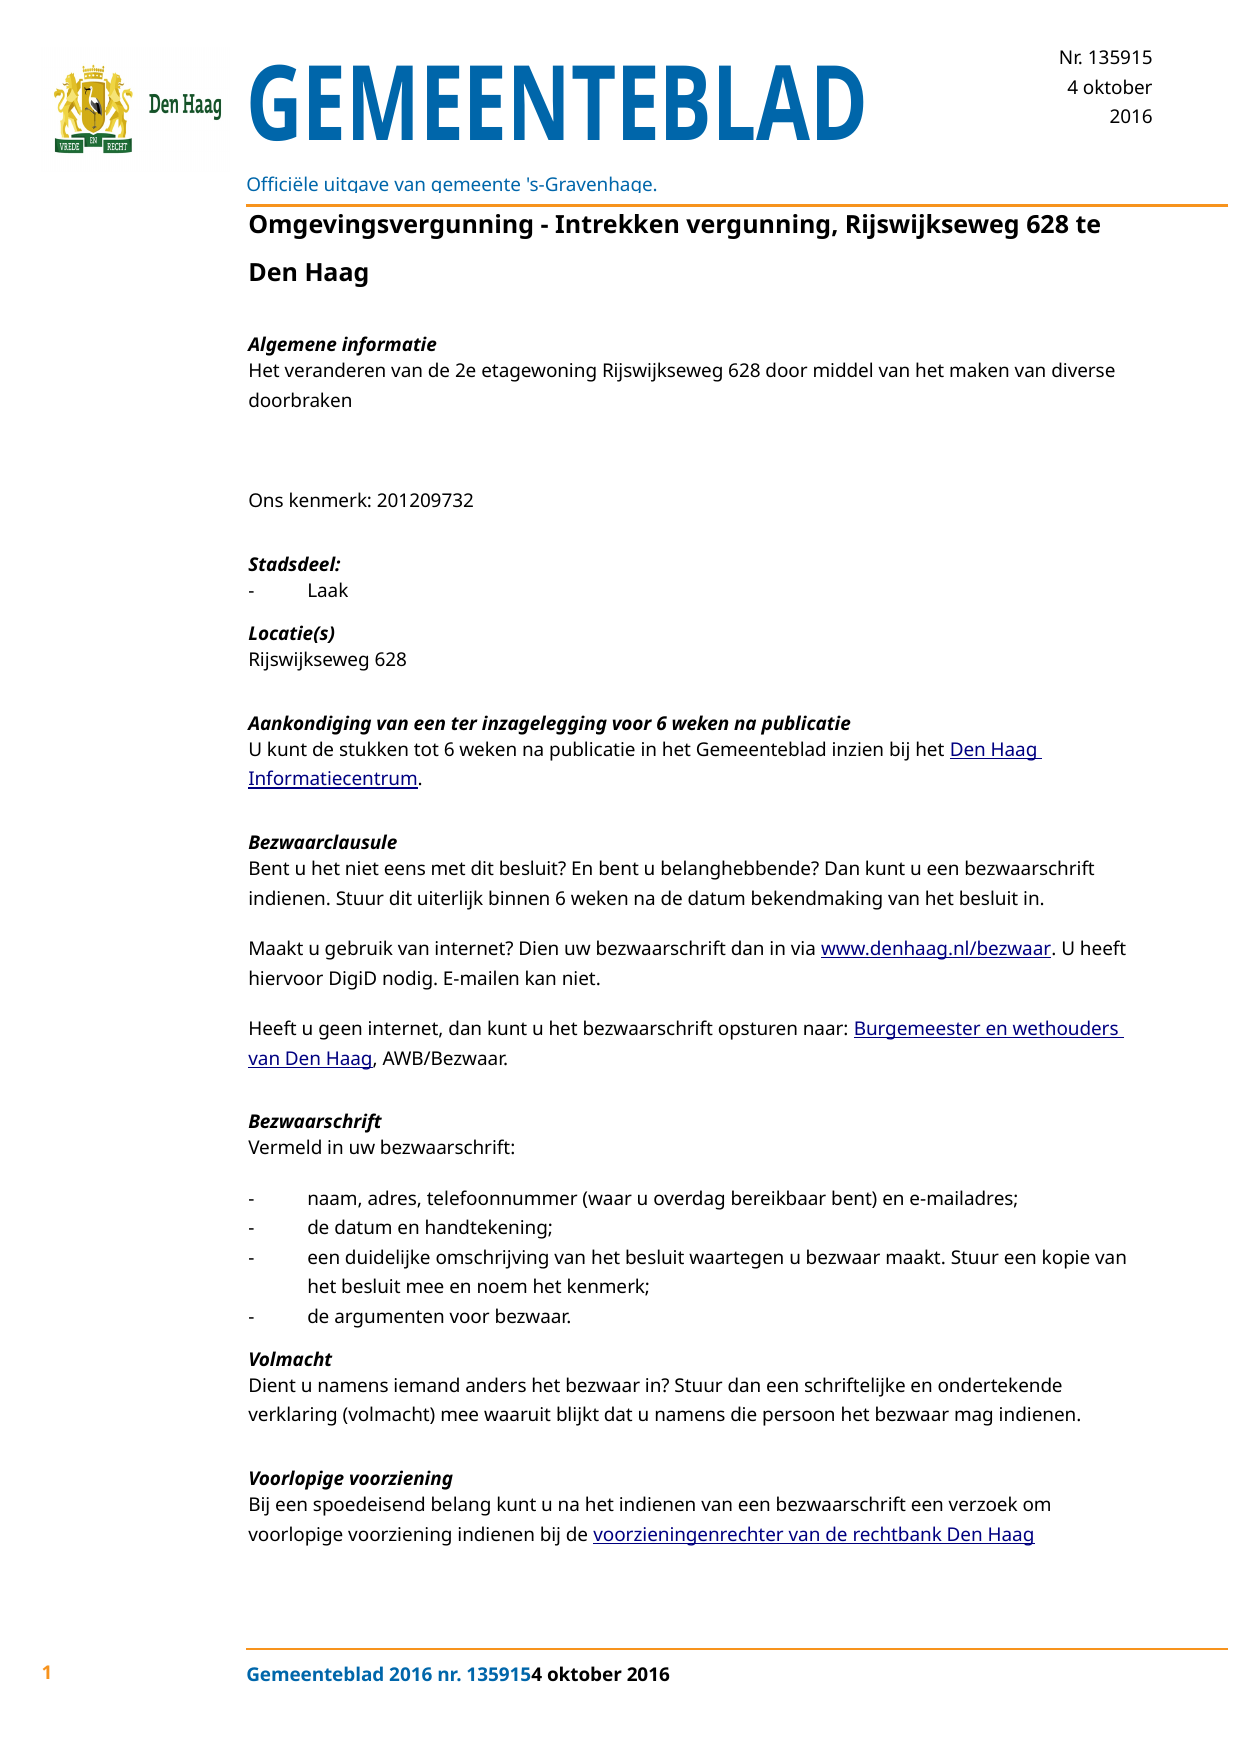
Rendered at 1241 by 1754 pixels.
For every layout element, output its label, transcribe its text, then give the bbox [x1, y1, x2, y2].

text Bezwaarschrift [248, 1109, 1152, 1134]
text Maakt u gebruik van internet? Dien uw bezwaarschrift dan in via www.denhaag.nl/bezwaar. U heeft hiervoor DigiD nodig. E-mailen kan niet. [248, 935, 1152, 990]
text Vermeld in uw bezwaarschrift: [248, 1134, 1152, 1160]
text Voorlopige voorziening [248, 1466, 1152, 1491]
picture [41, 47, 231, 172]
text Ons kenmerk: 201209732 [248, 488, 1152, 513]
list Laak [248, 577, 1152, 603]
text Dient u namens iemand anders het bezwaar in? Stuur dan een schriftelijke en ondertekende verklaring (volmacht) mee waaruit blijkt dat u namens die persoon het bezwaar mag indienen. [248, 1372, 1152, 1427]
text Bij een spoedeisend belang kunt u na het indienen van een bezwaarschrift een verzoek om voorlopige voorziening indienen bij de voorzieningenrechter van de rechtbank Den Haag [248, 1491, 1152, 1547]
list een duidelijke omschrijving van het besluit waartegen u bezwaar maakt. Stuur een kopie van het besluit mee en noem het kenmerk; [248, 1244, 1152, 1299]
text Heeft u geen internet, dan kunt u het bezwaarschrift opsturen naar: Burgemeester en wethouders van Den Haag, AWB/Bezwaar. [248, 1015, 1152, 1070]
list naam, adres, telefoonnummer (waar u overdag bereikbaar bent) en e-mailadres; [248, 1185, 1152, 1211]
text U kunt de stukken tot 6 weken na publicatie in het Gemeenteblad inzien bij het Den Haag Informatiecentrum. [248, 736, 1152, 791]
text Algemene informatie [248, 331, 1152, 357]
text Volmacht [248, 1346, 1152, 1372]
text Aankondiging van een ter inzagelegging voor 6 weken na publicatie [248, 710, 1152, 736]
text Bezwaarclausule [248, 829, 1152, 855]
text Stadsdeel: [248, 552, 1152, 577]
list de datum en handtekening; [248, 1214, 1152, 1240]
text Rijswijkseweg 628 [248, 646, 1152, 672]
list de argumenten voor bezwaar. [248, 1303, 1152, 1329]
text Het veranderen van de 2e etagewoning Rijswijkseweg 628 door middel van het maken van diverse doorbraken [248, 357, 1152, 412]
text Locatie(s) [248, 620, 1152, 646]
text Bent u het niet eens met dit besluit? En bent u belanghebbende? Dan kunt u een bezwaarschrift indienen. Stuur dit uiterlijk binnen 6 weken na de datum bekendmaking van het besluit in. [248, 855, 1152, 910]
text Omgevingsvergunning - Intrekken vergunning, Rijswijkseweg 628 te Den Haag [248, 207, 1152, 288]
